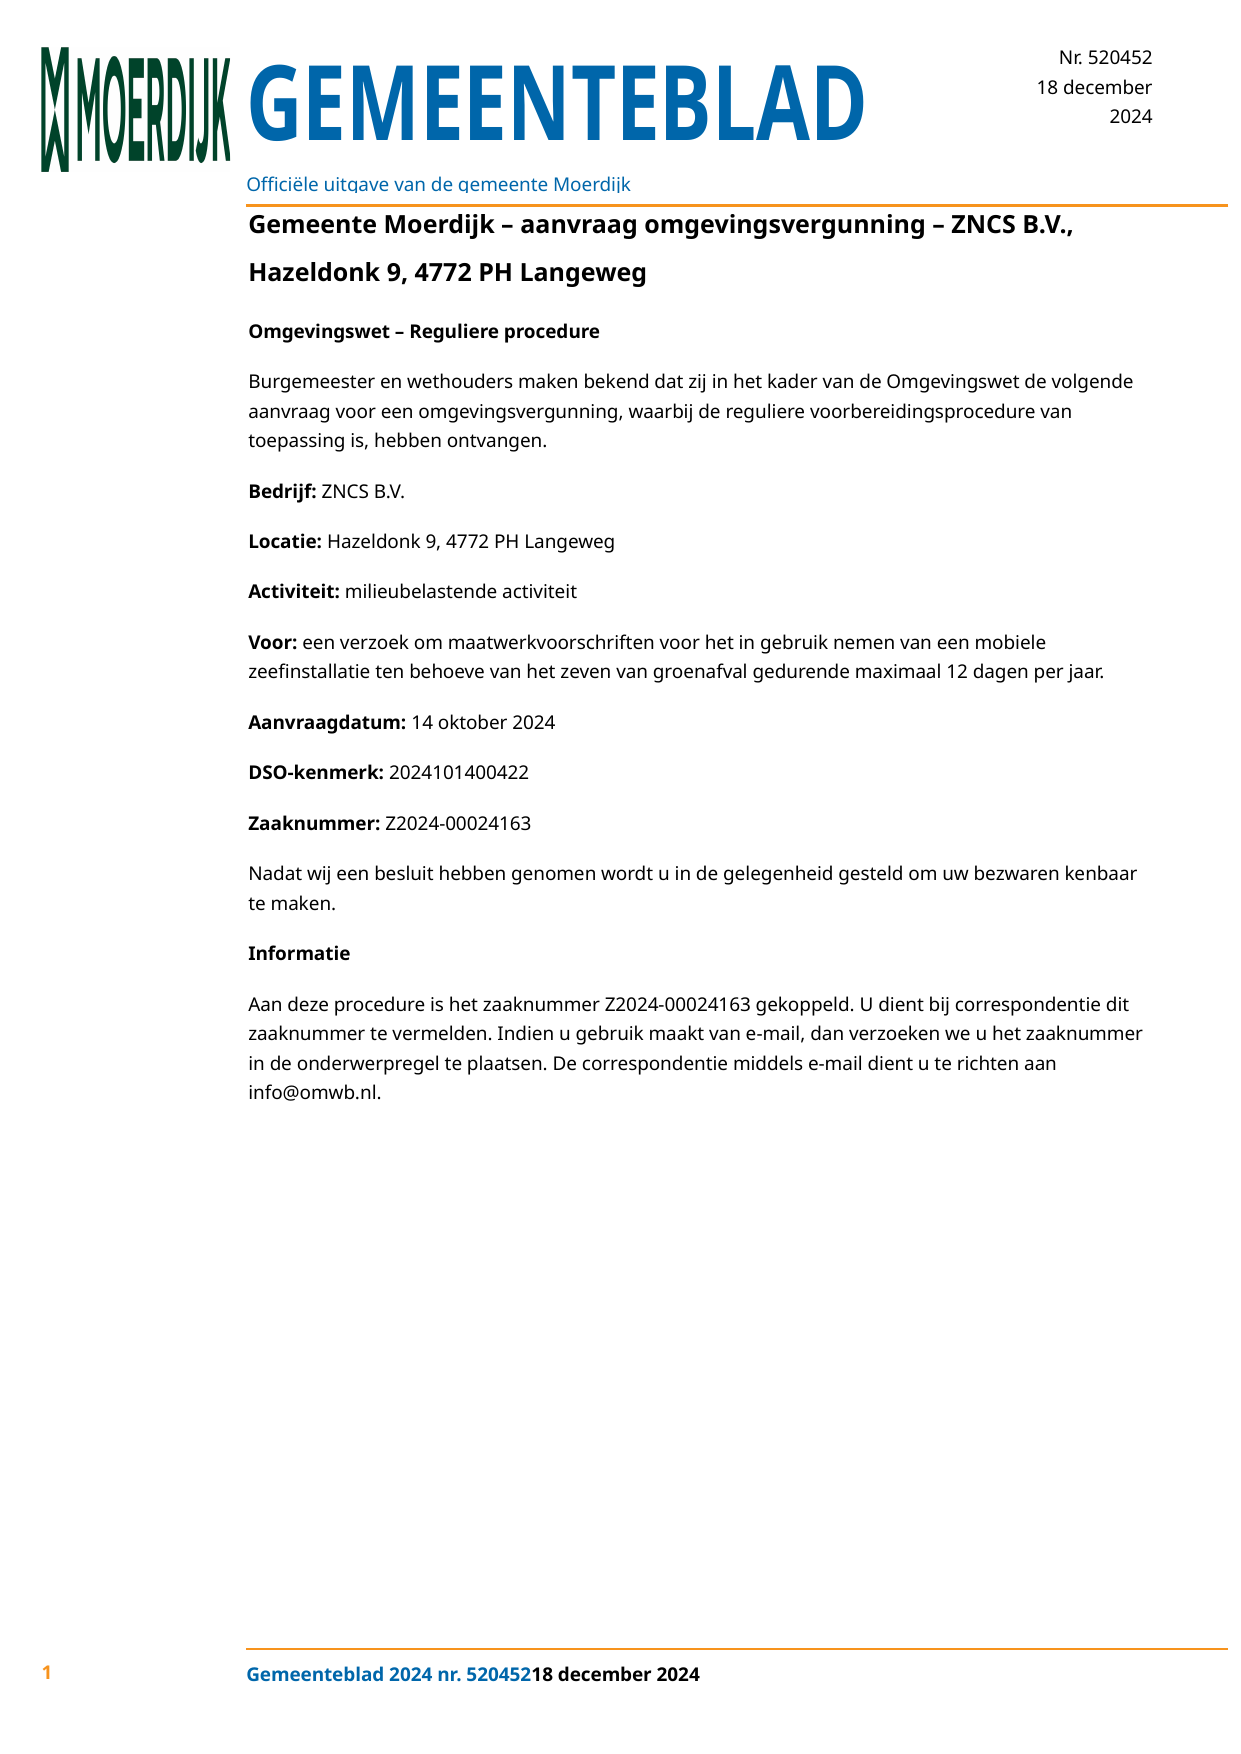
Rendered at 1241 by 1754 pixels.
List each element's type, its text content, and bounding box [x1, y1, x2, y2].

picture [41, 47, 231, 172]
text Zaaknummer: Z2024-00024163 [248, 810, 1152, 836]
text Gemeente Moerdijk – aanvraag omgevingsvergunning – ZNCS B.V., Hazeldonk 9, 4772 PH Langeweg [248, 207, 1152, 288]
text Bedrijf: ZNCS B.V. [248, 478, 1152, 504]
text Locatie: Hazeldonk 9, 4772 PH Langeweg [248, 528, 1152, 554]
text Activiteit: milieubelastende activiteit [248, 579, 1152, 604]
text Nadat wij een besluit hebben genomen wordt u in de gelegenheid gesteld om uw bezwaren kenbaar te maken. [248, 860, 1152, 916]
text Burgemeester en wethouders maken bekend dat zij in het kader van de Omgevingswet de volgende aanvraag voor een omgevingsvergunning, waarbij de reguliere voorbereidingsprocedure van toepassing is, hebben ontvangen. [248, 368, 1152, 453]
text Aan deze procedure is het zaaknummer Z2024-00024163 gekoppeld. U dient bij correspondentie dit zaaknummer te vermelden. Indien u gebruik maakt van e-mail, dan verzoeken we u het zaaknummer in de onderwerpregel te plaatsen. De correspondentie middels e-mail dient u te richten aan info@omwb.nl. [248, 991, 1152, 1105]
text Omgevingswet – Reguliere procedure [248, 318, 1152, 344]
text Aanvraagdatum: 14 oktober 2024 [248, 709, 1152, 735]
text Informatie [248, 940, 1152, 966]
text Voor: een verzoek om maatwerkvoorschriften voor het in gebruik nemen van een mobiele zeefinstallatie ten behoeve van het zeven van groenafval gedurende maximaal 12 dagen per jaar. [248, 629, 1152, 684]
text DSO-kenmerk: 2024101400422 [248, 759, 1152, 785]
